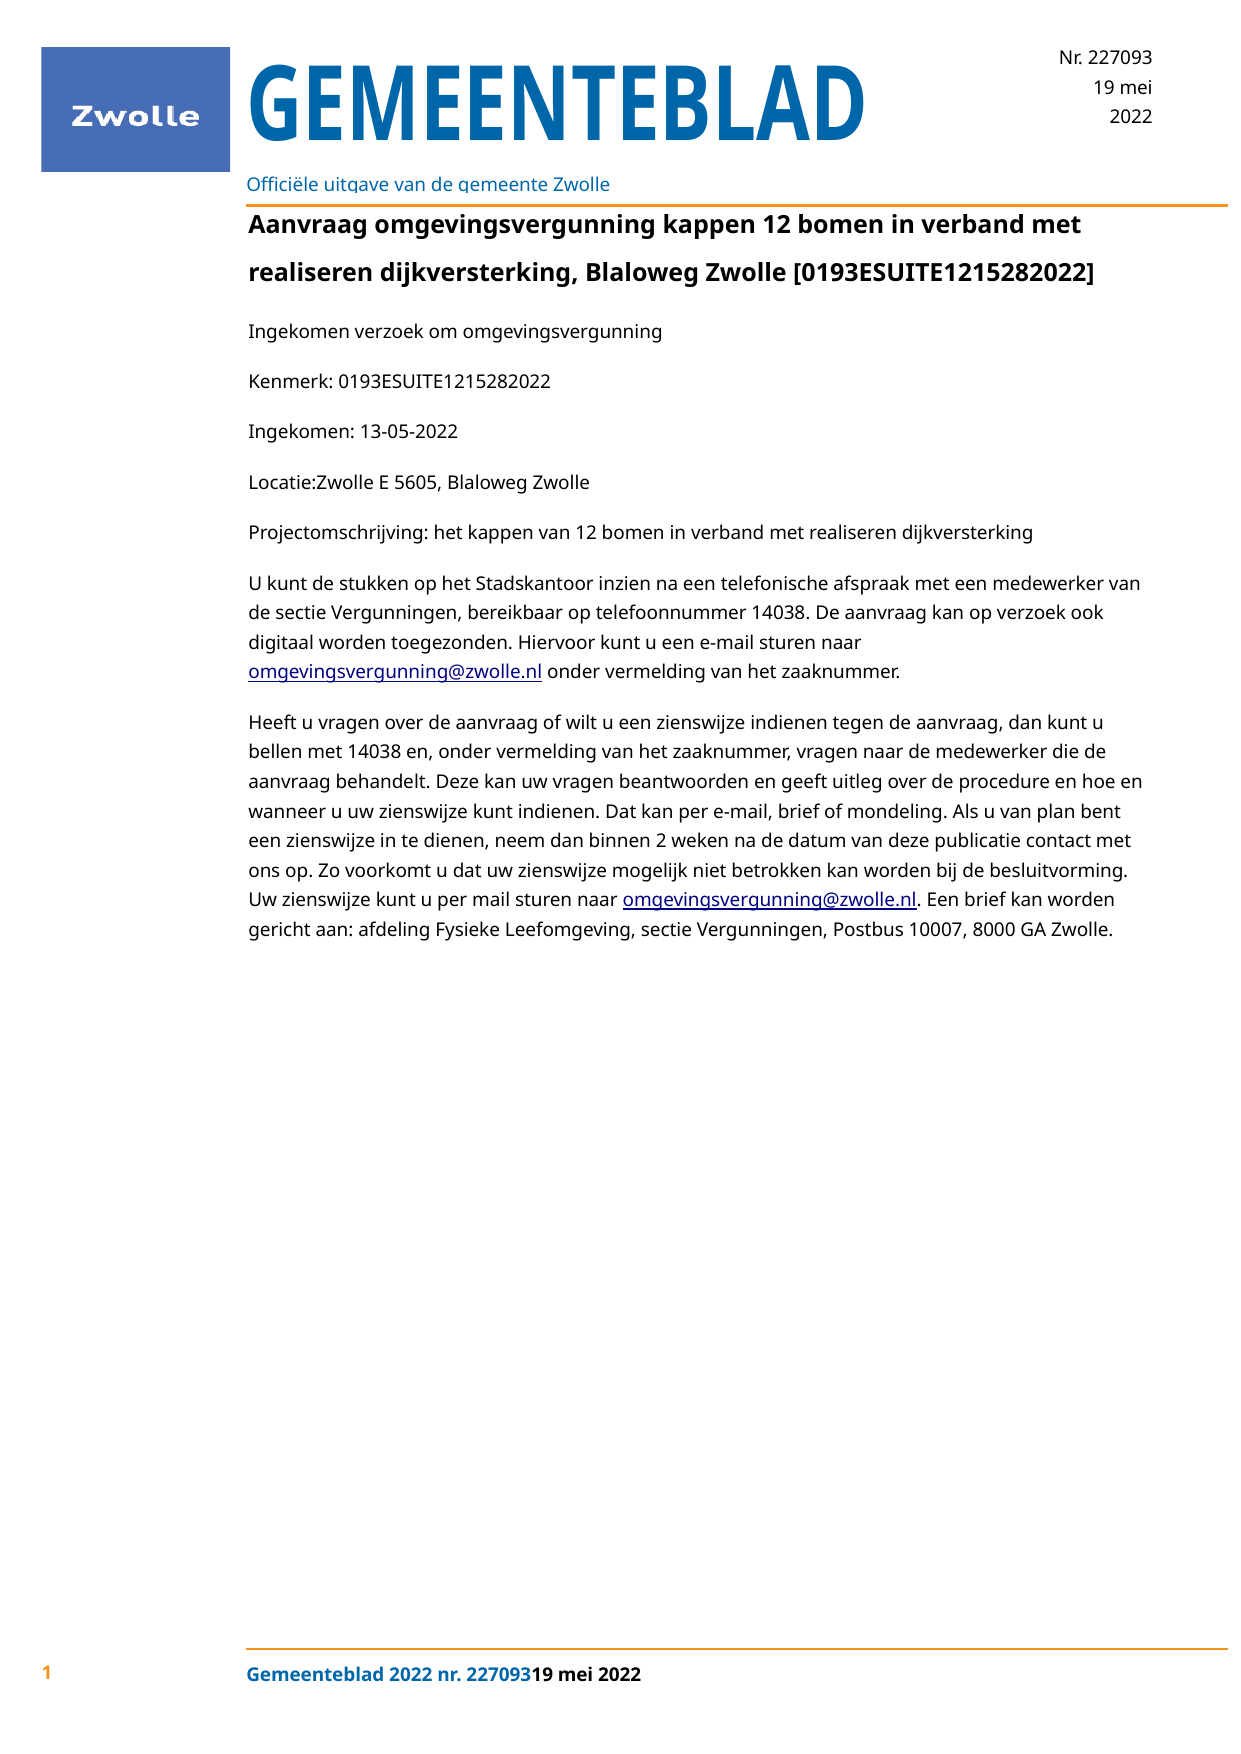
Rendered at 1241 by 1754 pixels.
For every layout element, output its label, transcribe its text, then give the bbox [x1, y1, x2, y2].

text Locatie:Zwolle E 5605, Blaloweg Zwolle [248, 469, 1152, 495]
text Kenmerk: 0193ESUITE1215282022 [248, 368, 1152, 394]
text Ingekomen: 13-05-2022 [248, 419, 1152, 444]
picture [41, 47, 231, 172]
text Heeft u vragen over de aanvraag of wilt u een zienswijze indienen tegen de aanvraag, dan kunt u bellen met 14038 en, onder vermelding van het zaaknummer, vragen naar de medewerker die de aanvraag behandelt. Deze kan uw vragen beantwoorden en geeft uitleg over de procedure en hoe en wanneer u uw zienswijze kunt indienen. Dat kan per e-mail, brief of mondeling. Als u van plan bent een zienswijze in te dienen, neem dan binnen 2 weken na de datum van deze publicatie contact met ons op. Zo voorkomt u dat uw zienswijze mogelijk niet betrokken kan worden bij de besluitvorming. Uw zienswijze kunt u per mail sturen naar omgevingsvergunning@zwolle.nl. Een brief kan worden gericht aan: afdeling Fysieke Leefomgeving, sectie Vergunningen, Postbus 10007, 8000 GA Zwolle. [248, 709, 1152, 942]
text Projectomschrijving: het kappen van 12 bomen in verband met realiseren dijkversterking [248, 519, 1152, 545]
text Aanvraag omgevingsvergunning kappen 12 bomen in verband met realiseren dijkversterking, Blaloweg Zwolle [0193ESUITE1215282022] [248, 207, 1152, 288]
text U kunt de stukken op het Stadskantoor inzien na een telefonische afspraak met een medewerker van de sectie Vergunningen, bereikbaar op telefoonnummer 14038. De aanvraag kan op verzoek ook digitaal worden toegezonden. Hiervoor kunt u een e-mail sturen naar omgevingsvergunning@zwolle.nl onder vermelding van het zaaknummer. [248, 570, 1152, 684]
text Ingekomen verzoek om omgevingsvergunning [248, 318, 1152, 344]
